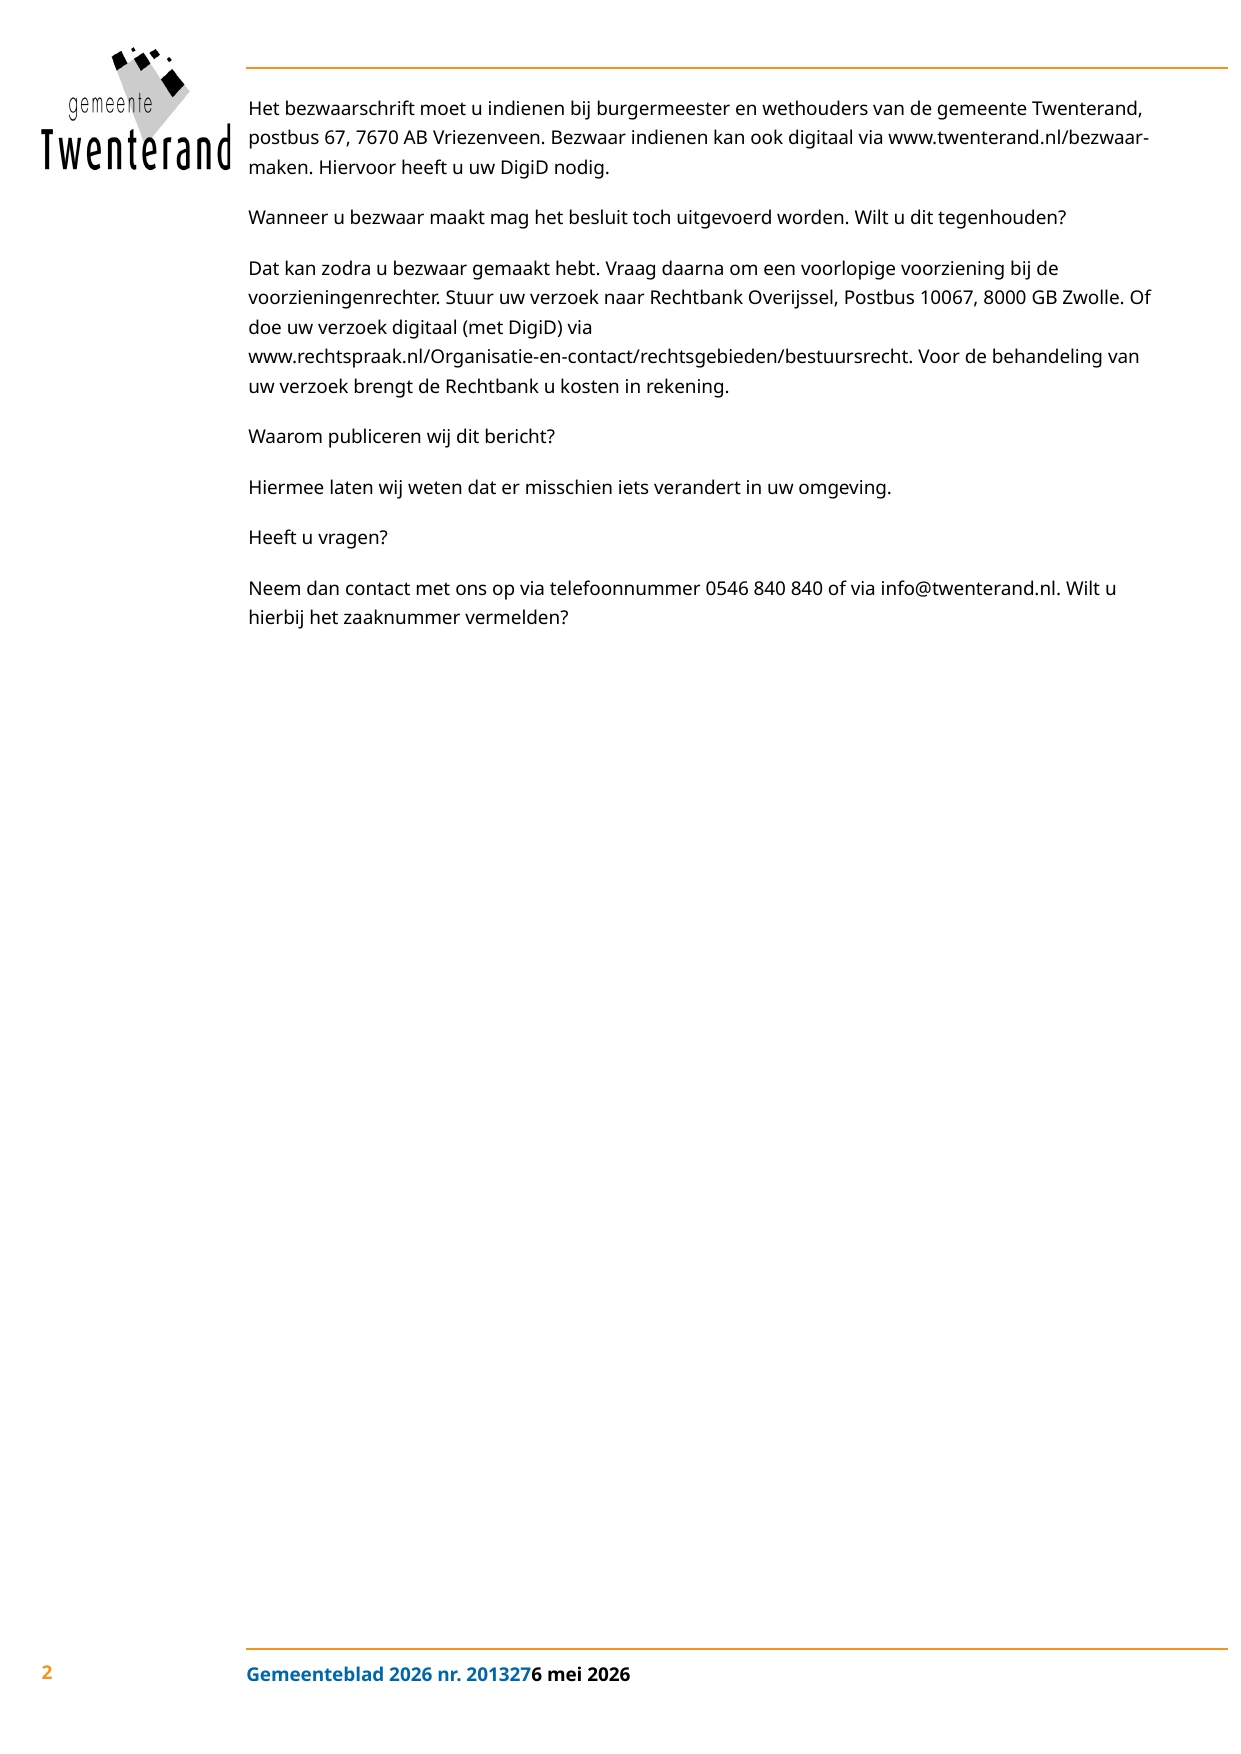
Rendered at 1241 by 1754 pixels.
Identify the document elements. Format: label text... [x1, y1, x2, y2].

text Hiermee laten wij weten dat er misschien iets verandert in uw omgeving. [248, 474, 1152, 500]
text Heeft u vragen? [248, 524, 1152, 550]
text Het bezwaarschrift moet u indienen bij burgermeester en wethouders van de gemeente Twenterand, postbus 67, 7670 AB Vriezenveen. Bezwaar indienen kan ook digitaal via www.twenterand.nl/bezwaar-maken. Hiervoor heeft u uw DigiD nodig. [248, 95, 1152, 180]
text Waarom publiceren wij dit bericht? [248, 423, 1152, 449]
text Dat kan zodra u bezwaar gemaakt hebt. Vraag daarna om een voorlopige voorziening bij de voorzieningenrechter. Stuur uw verzoek naar Rechtbank Overijssel, Postbus 10067, 8000 GB Zwolle. Of doe uw verzoek digitaal (met DigiD) via www.rechtspraak.nl/Organisatie-en-contact/rechtsgebieden/bestuursrecht. Voor de behandeling van uw verzoek brengt de Rechtbank u kosten in rekening. [248, 255, 1152, 399]
picture [41, 47, 231, 172]
text Wanneer u bezwaar maakt mag het besluit toch uitgevoerd worden. Wilt u dit tegenhouden? [248, 204, 1152, 230]
text Neem dan contact met ons op via telefoonnummer 0546 840 840 of via info@twenterand.nl. Wilt u hierbij het zaaknummer vermelden? [248, 575, 1152, 630]
